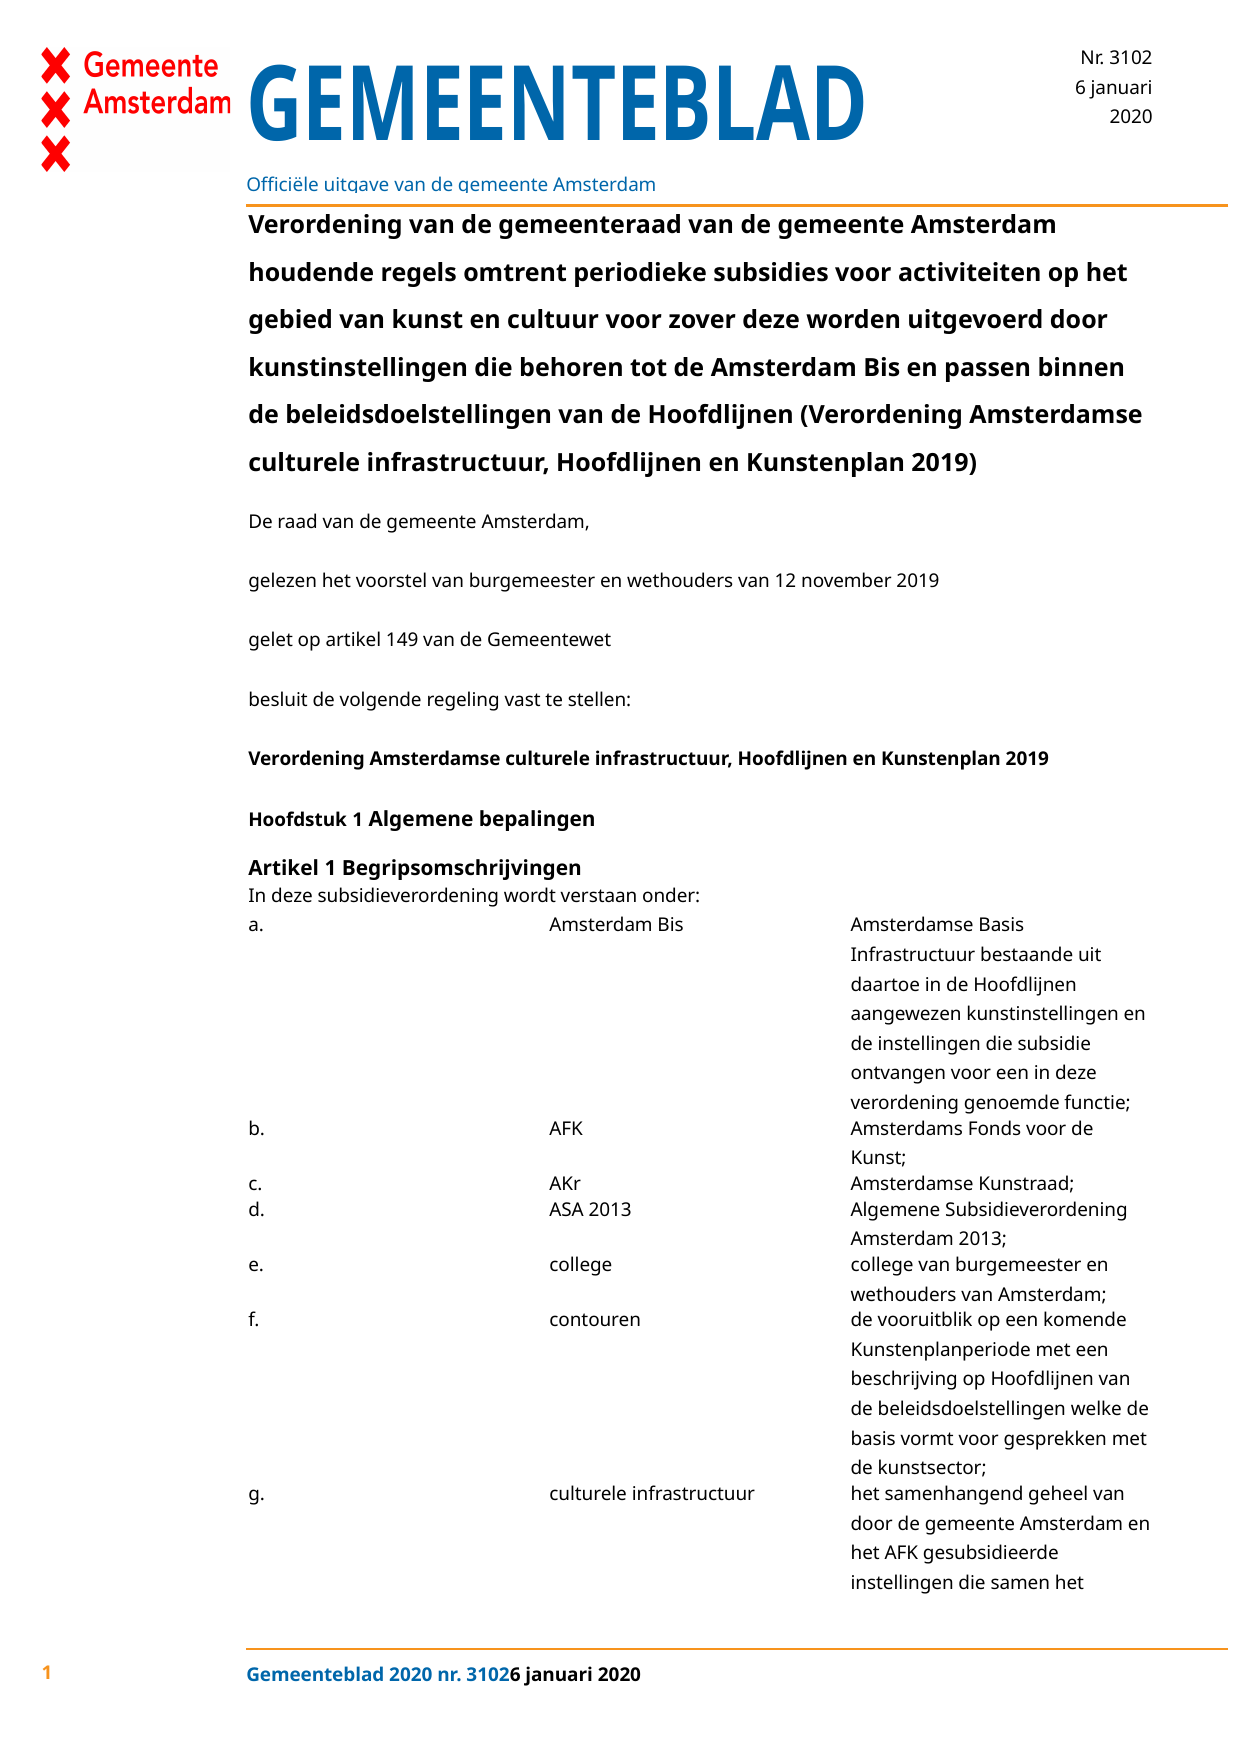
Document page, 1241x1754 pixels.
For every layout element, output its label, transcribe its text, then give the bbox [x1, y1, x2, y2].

text gelezen het voorstel van burgemeester en wethouders van 12 november 2019 [248, 567, 1152, 593]
text Verordening van de gemeenteraad van de gemeente Amsterdam houdende regels omtrent periodieke subsidies voor activiteiten op het gebied van kunst en cultuur voor zover deze worden uitgevoerd door kunstinstellingen die behoren tot de Amsterdam Bis en passen binnen de beleidsdoelstellingen van de Hoofdlijnen (Verordening Amsterdamse culturele infrastructuur, Hoofdlijnen en Kunstenplan 2019) [248, 207, 1152, 479]
table_cell Amsterdams Fonds voor de Kunst; [850, 1115, 1152, 1170]
table_cell ASA 2013 [549, 1196, 850, 1251]
table_header Amsterdam Bis [549, 912, 850, 1115]
text Artikel 1 Begripsomschrijvingen [248, 853, 1152, 882]
text Hoofdstuk 1 Algemene bepalingen [248, 804, 1152, 833]
table_cell Algemene Subsidieverordening Amsterdam 2013; [850, 1196, 1152, 1251]
table_cell het samenhangend geheel van door de gemeente Amsterdam en het AFK gesubsidieerde instellingen die samen het [850, 1480, 1152, 1594]
table_cell [248, 1170, 549, 1196]
text Verordening Amsterdamse culturele infrastructuur, Hoofdlijnen en Kunstenplan 2019 [248, 745, 1152, 771]
table_cell AKr [549, 1170, 850, 1196]
table_cell college van burgemeester en wethouders van Amsterdam; [850, 1251, 1152, 1306]
table_cell contouren [549, 1306, 850, 1480]
table_header Amsterdamse Basis Infrastructuur bestaande uit daartoe in de Hoofdlijnen aangewezen kunstinstellingen en de instellingen die subsidie ontvangen voor een in deze verordening genoemde functie; [850, 912, 1152, 1115]
picture [41, 47, 231, 172]
text gelet op artikel 149 van de Gemeentewet [248, 627, 1152, 652]
table_cell AFK [549, 1115, 850, 1170]
table_cell [248, 1251, 549, 1306]
table_cell de vooruitblik op een komende Kunstenplanperiode met een beschrijving op Hoofdlijnen van de beleidsdoelstellingen welke de basis vormt voor gesprekken met de kunstsector; [850, 1306, 1152, 1480]
table_cell Amsterdamse Kunstraad; [850, 1170, 1152, 1196]
table_cell [248, 1480, 549, 1594]
table_cell culturele infrastructuur [549, 1480, 850, 1594]
text besluit de volgende regeling vast te stellen: [248, 686, 1152, 712]
text In deze subsidieverordening wordt verstaan onder: [248, 882, 1152, 908]
table_cell [248, 1196, 549, 1251]
table_cell [248, 1115, 549, 1170]
text De raad van de gemeente Amsterdam, [248, 508, 1152, 534]
table_cell college [549, 1251, 850, 1306]
table_cell [248, 1306, 549, 1480]
table_header [248, 912, 549, 1115]
